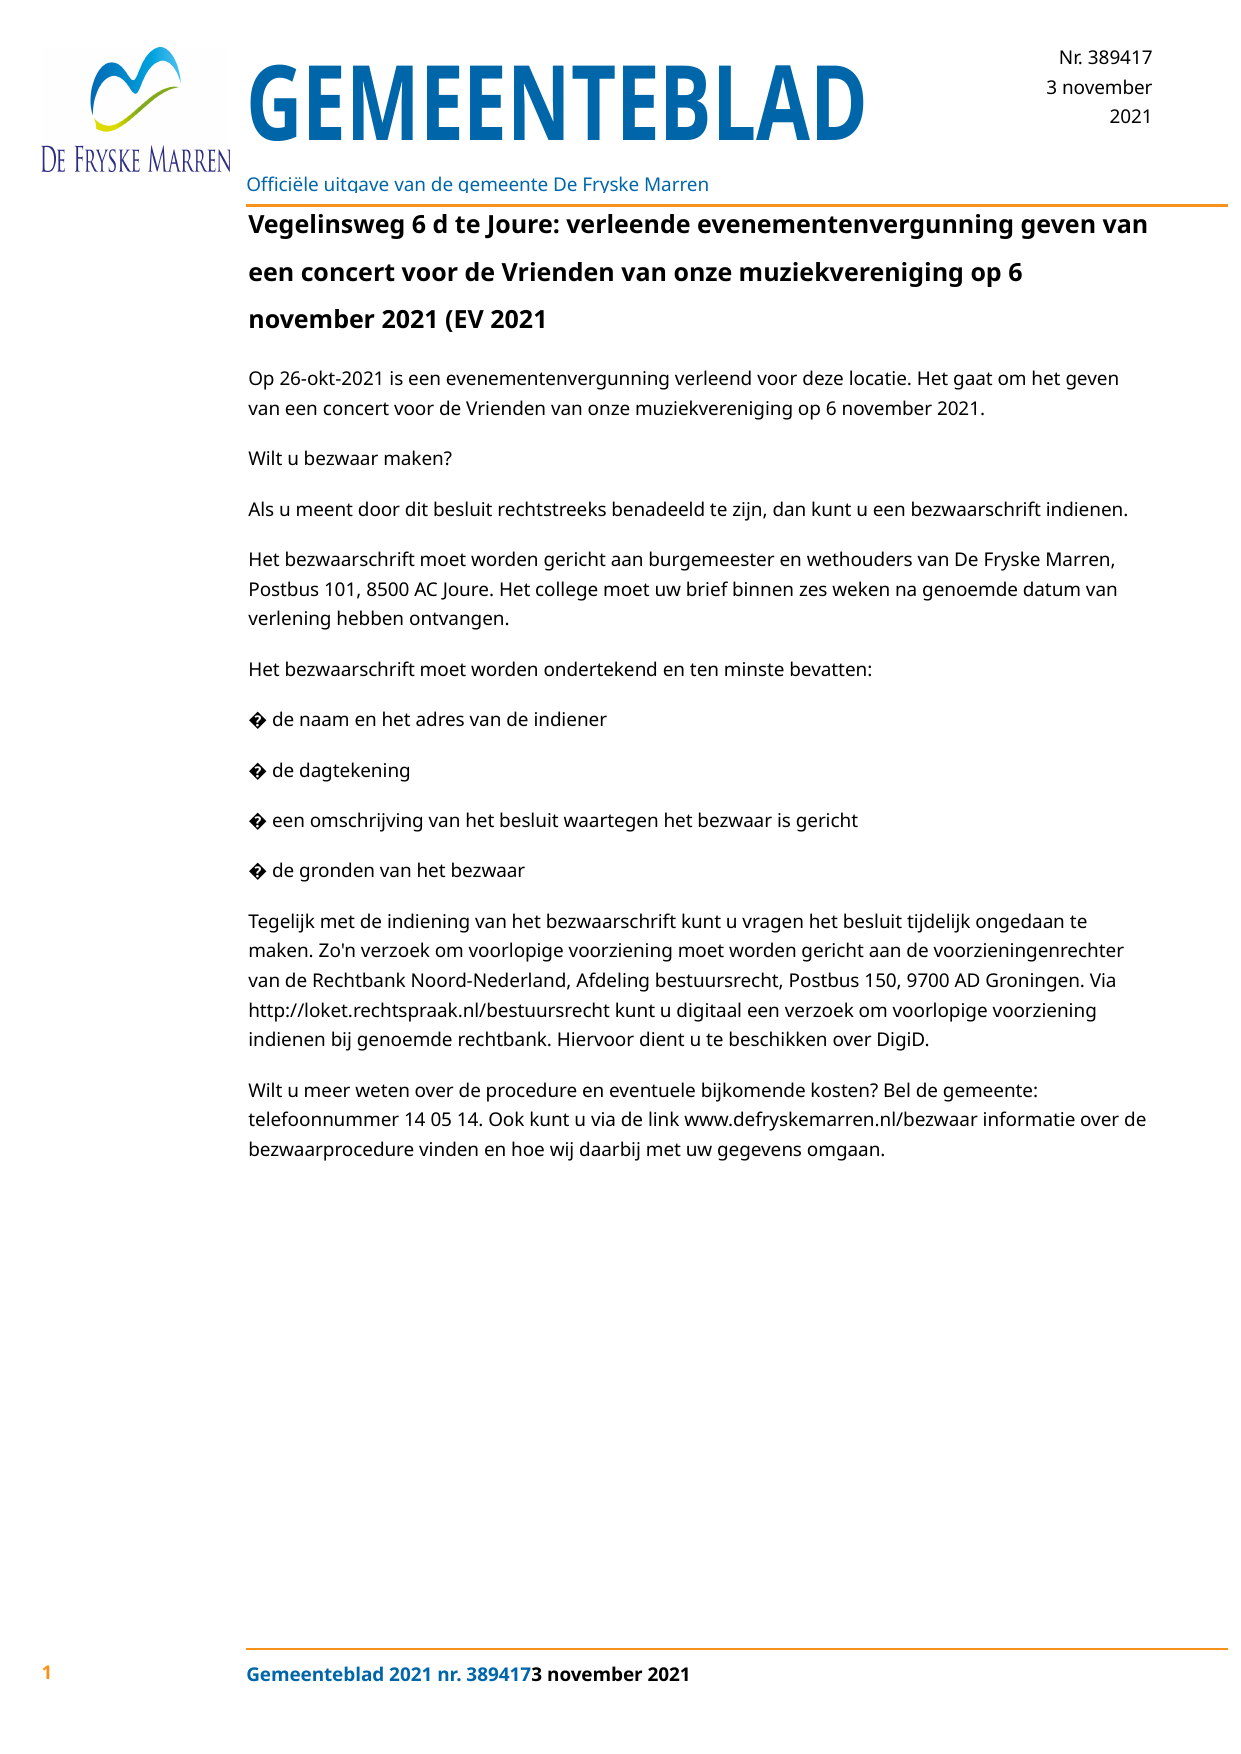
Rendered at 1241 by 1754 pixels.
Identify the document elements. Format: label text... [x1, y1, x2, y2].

text Op 26-okt-2021 is een evenementenvergunning verleend voor deze locatie. Het gaat om het geven van een concert voor de Vrienden van onze muziekvereniging op 6 november 2021. [248, 366, 1152, 421]
text Wilt u bezwaar maken? [248, 446, 1152, 471]
text Het bezwaarschrift moet worden ondertekend en ten minste bevatten: [248, 656, 1152, 682]
text � de gronden van het bezwaar [248, 858, 1152, 883]
picture [41, 47, 231, 172]
text Wilt u meer weten over de procedure en eventuele bijkomende kosten? Bel de gemeente: telefoonnummer 14 05 14. Ook kunt u via de link www.defryskemarren.nl/bezwaar informatie over de bezwaarprocedure vinden en hoe wij daarbij met uw gegevens omgaan. [248, 1077, 1152, 1162]
text Tegelijk met de indiening van het bezwaarschrift kunt u vragen het besluit tijdelijk ongedaan te maken. Zo'n verzoek om voorlopige voorziening moet worden gericht aan de voorzieningenrechter van de Rechtbank Noord-Nederland, Afdeling bestuursrecht, Postbus 150, 9700 AD Groningen. Via http://loket.rechtspraak.nl/bestuursrecht kunt u digitaal een verzoek om voorlopige voorziening indienen bij genoemde rechtbank. Hiervoor dient u te beschikken over DigiD. [248, 908, 1152, 1052]
text � een omschrijving van het besluit waartegen het bezwaar is gericht [248, 807, 1152, 833]
text Vegelinsweg 6 d te Joure: verleende evenementenvergunning geven van een concert voor de Vrienden van onze muziekvereniging op 6 november 2021 (EV 2021 [248, 207, 1152, 336]
text � de naam en het adres van de indiener [248, 706, 1152, 732]
text Als u meent door dit besluit rechtstreeks benadeeld te zijn, dan kunt u een bezwaarschrift indienen. [248, 496, 1152, 522]
text Het bezwaarschrift moet worden gericht aan burgemeester en wethouders van De Fryske Marren, Postbus 101, 8500 AC Joure. Het college moet uw brief binnen zes weken na genoemde datum van verlening hebben ontvangen. [248, 546, 1152, 631]
text � de dagtekening [248, 757, 1152, 782]
